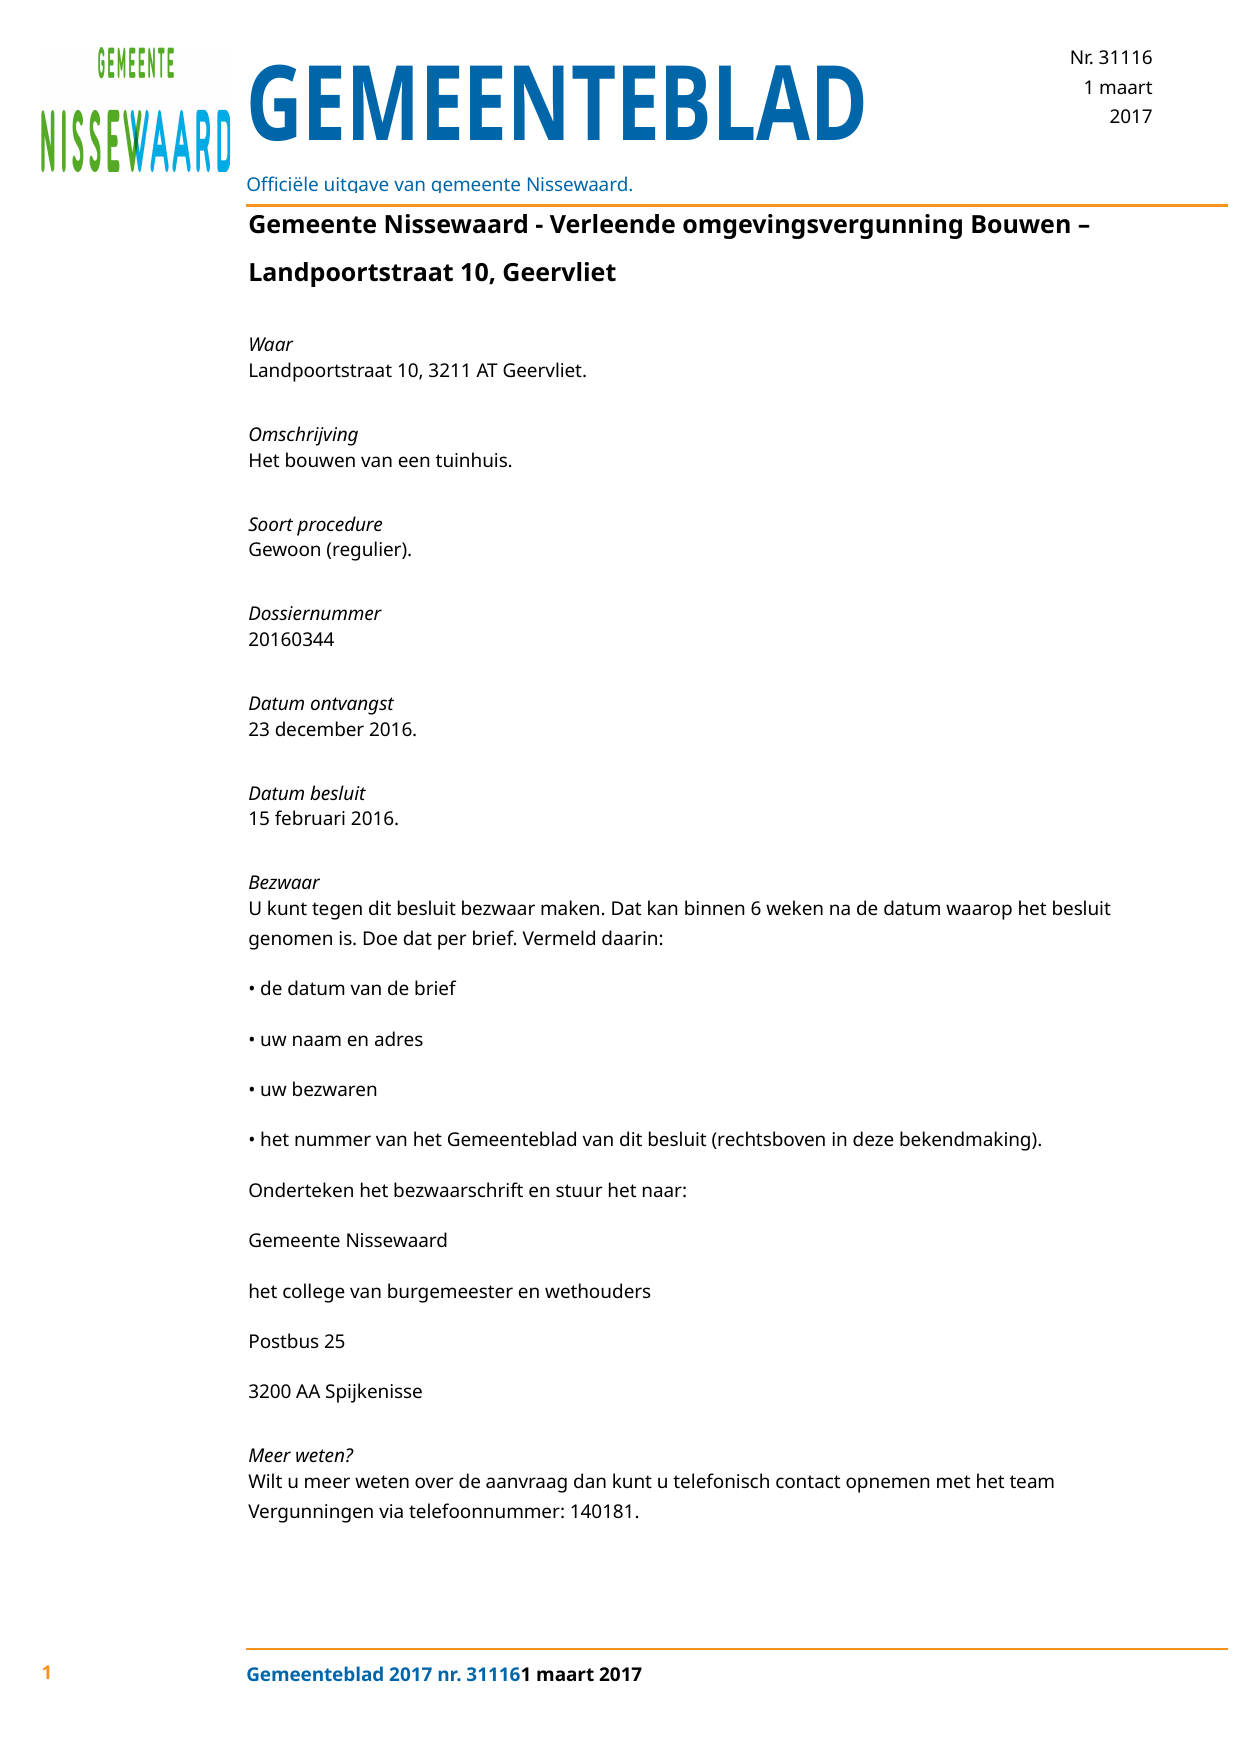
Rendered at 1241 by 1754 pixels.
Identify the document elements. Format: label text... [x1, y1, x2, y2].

text Datum ontvangst [248, 690, 1152, 716]
picture [200, 151, 206, 172]
text 3200 AA Spijkenisse [248, 1379, 1152, 1404]
text 23 december 2016. [248, 716, 1152, 742]
text Meer weten? [248, 1443, 1152, 1468]
text • het nummer van het Gemeenteblad van dit besluit (rechtsboven in deze bekendmaking). [248, 1127, 1152, 1152]
text Gewoon (regulier). [248, 537, 1152, 562]
picture [222, 122, 227, 160]
text Landpoortstraat 10, 3211 AT Geervliet. [248, 357, 1152, 383]
picture [176, 157, 187, 172]
picture [154, 157, 165, 172]
picture [201, 122, 206, 138]
text Het bouwen van een tuinhuis. [248, 447, 1152, 473]
text Waar [248, 331, 1152, 357]
text Soort procedure [248, 511, 1152, 537]
text 15 februari 2016. [248, 806, 1152, 831]
text Dossiernummer [248, 601, 1152, 626]
text Datum besluit [248, 780, 1152, 806]
text Postbus 25 [248, 1328, 1152, 1354]
text 20160344 [248, 626, 1152, 652]
text Onderteken het bezwaarschrift en stuur het naar: [248, 1177, 1152, 1203]
text • uw naam en adres [248, 1026, 1152, 1051]
text Gemeente Nissewaard [248, 1227, 1152, 1253]
text Wilt u meer weten over de aanvraag dan kunt u telefonisch contact opnemen met het team Vergunningen via telefoonnummer: 140181. [248, 1468, 1152, 1524]
text Bezwaar [248, 869, 1152, 895]
text • de datum van de brief [248, 975, 1152, 1001]
text Gemeente Nissewaard - Verleende omgevingsvergunning Bouwen – Landpoortstraat 10, Geervliet [248, 207, 1152, 288]
text het college van burgemeester en wethouders [248, 1278, 1152, 1303]
text U kunt tegen dit besluit bezwaar maken. Dat kan binnen 6 weken na de datum waarop het besluit genomen is. Doe dat per brief. Vermeld daarin: [248, 895, 1152, 951]
picture [41, 47, 231, 172]
text • uw bezwaren [248, 1076, 1152, 1102]
text Omschrijving [248, 421, 1152, 447]
